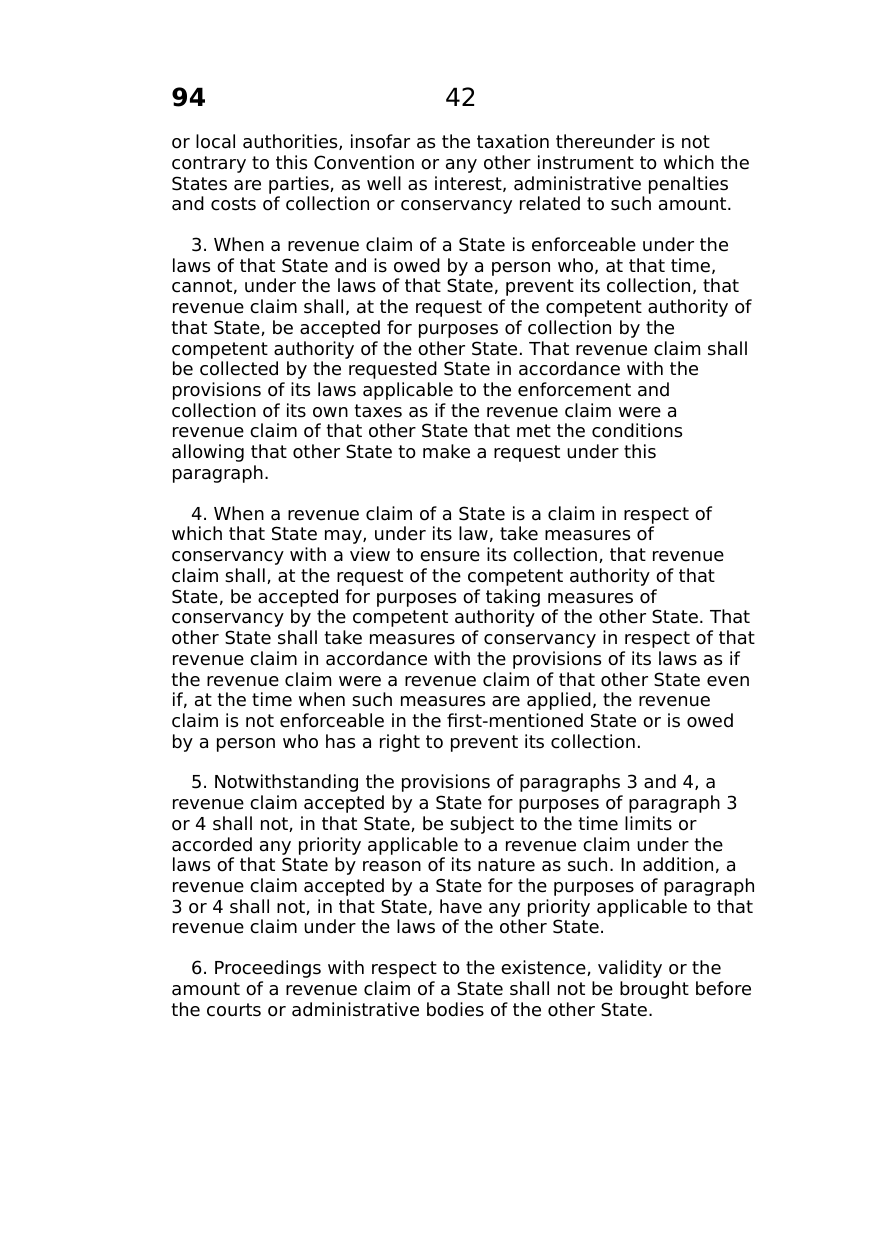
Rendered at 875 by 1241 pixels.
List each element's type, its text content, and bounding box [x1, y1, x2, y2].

text 4. When a revenue claim of a State is a claim in respect of which that State may, under its law, take measures of conservancy with a view to ensure its collection, that revenue claim shall, at the request of the competent authority of that State, be accepted for purposes of taking measures of conservancy by the competent authority of the other State. That other State shall take measures of conservancy in respect of that revenue claim in accordance with the provisions of its laws as if the revenue claim were a revenue claim of that other State even if, at the time when such measures are applied, the revenue claim is not enforceable in the first-mentioned State or is owed by a person who has a right to prevent its collection. [171, 503, 756, 752]
text 6. Proceedings with respect to the existence, validity or the amount of a revenue claim of a State shall not be brought before the courts or administrative bodies of the other State. [171, 958, 756, 1020]
text or local authorities, insofar as the taxation thereunder is not contrary to this Convention or any other instrument to which the States are parties, as well as interest, administrative penalties and costs of collection or conservancy related to such amount. [171, 132, 756, 215]
text 5. Notwithstanding the provisions of paragraphs 3 and 4, a revenue claim accepted by a State for purposes of paragraph 3 or 4 shall not, in that State, be subject to the time limits or accorded any priority applicable to a revenue claim under the laws of that State by reason of its nature as such. In addition, a revenue claim accepted by a State for the purposes of paragraph 3 or 4 shall not, in that State, have any priority applicable to that revenue claim under the laws of the other State. [171, 772, 756, 938]
text 3. When a revenue claim of a State is enforceable under the laws of that State and is owed by a person who, at that time, cannot, under the laws of that State, prevent its collection, that revenue claim shall, at the request of the competent authority of that State, be accepted for purposes of collection by the competent authority of the other State. That revenue claim shall be collected by the requested State in accordance with the provisions of its laws applicable to the enforcement and collection of its own taxes as if the revenue claim were a revenue claim of that other State that met the conditions allowing that other State to make a request under this paragraph. [171, 235, 756, 483]
